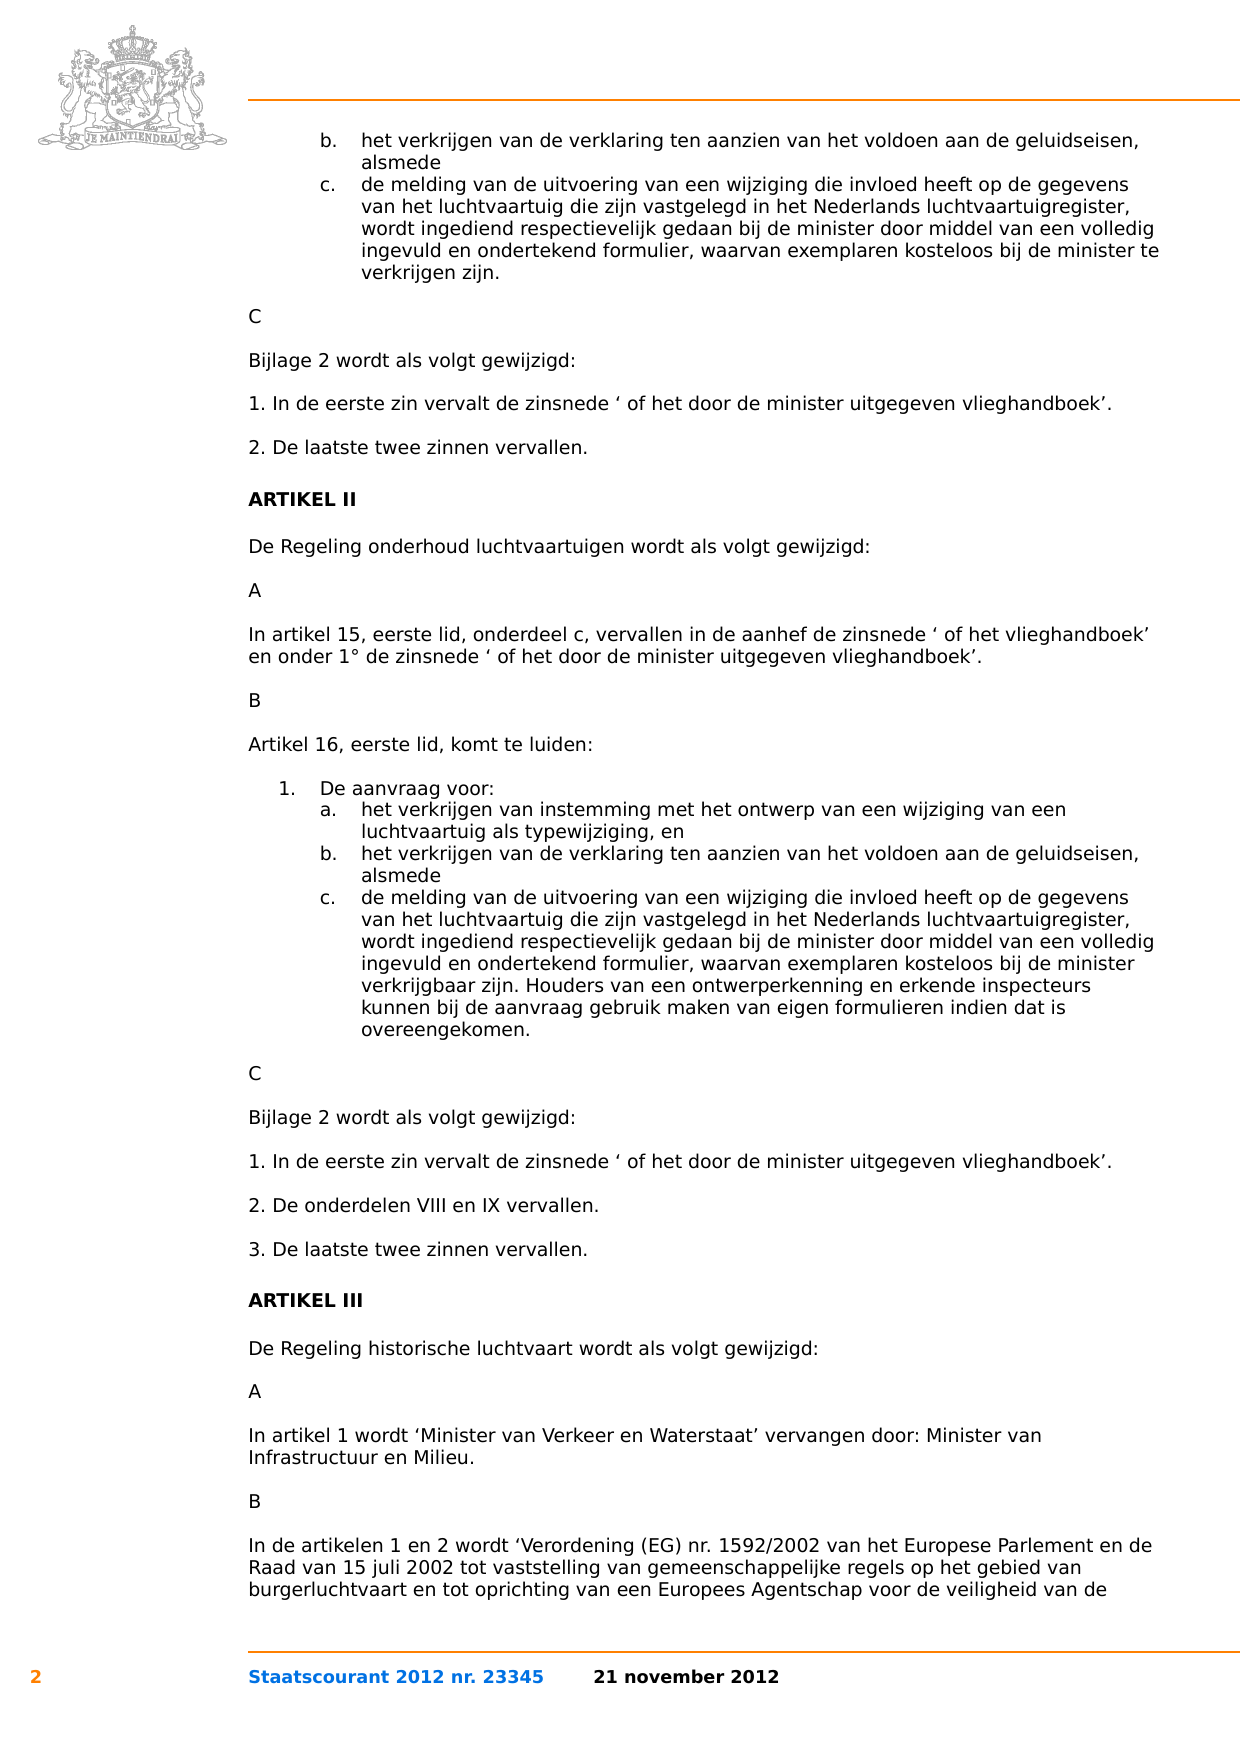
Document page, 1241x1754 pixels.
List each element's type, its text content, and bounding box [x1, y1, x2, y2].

text c. de melding van de uitvoering van een wijziging die invloed heeft op de gegevens van het luchtvaartuig die zijn vastgelegd in het Nederlands luchtvaartuigregister, wordt ingediend respectievelijk gedaan bij de minister door middel van een volledig ingevuld en ondertekend formulier, waarvan exemplaren kosteloos bij de minister te verkrijgen zijn. [319, 174, 1163, 284]
text C [248, 1063, 1163, 1085]
subtitle ARTIKEL II [248, 489, 1163, 511]
text In artikel 1 wordt ‘Minister van Verkeer en Waterstaat’ vervangen door: Minister van Infrastructuur en Milieu. [248, 1425, 1163, 1469]
text A [248, 580, 1163, 602]
text C [248, 306, 1163, 328]
text 2. De laatste twee zinnen vervallen. [248, 437, 1163, 459]
text In de artikelen 1 en 2 wordt ‘Verordening (EG) nr. 1592/2002 van het Europese Parlement en de Raad van 15 juli 2002 tot vaststelling van gemeenschappelijke regels op het gebied van burgerluchtvaart en tot oprichting van een Europees Agentschap voor de veiligheid van de [248, 1535, 1163, 1601]
text b. het verkrijgen van de verklaring ten aanzien van het voldoen aan de geluidseisen, alsmede [319, 843, 1163, 887]
text 2. De onderdelen VIII en IX vervallen. [248, 1194, 1163, 1217]
text A [248, 1381, 1163, 1403]
text B [248, 1491, 1163, 1513]
text Artikel 16, eerste lid, komt te luiden: [248, 733, 1163, 756]
text c. de melding van de uitvoering van een wijziging die invloed heeft op de gegevens van het luchtvaartuig die zijn vastgelegd in het Nederlands luchtvaartuigregister, wordt ingediend respectievelijk gedaan bij de minister door middel van een volledig ingevuld en ondertekend formulier, waarvan exemplaren kosteloos bij de minister verkrijgbaar zijn. Houders van een ontwerperkenning en erkende inspecteurs kunnen bij de aanvraag gebruik maken van eigen formulieren indien dat is overeengekomen. [319, 887, 1163, 1041]
text Bijlage 2 wordt als volgt gewijzigd: [248, 349, 1163, 371]
text In artikel 15, eerste lid, onderdeel c, vervallen in de aanhef de zinsnede ‘ of het vlieghandboek’ en onder 1° de zinsnede ‘ of het door de minister uitgegeven vlieghandboek’. [248, 624, 1163, 668]
text 1. De aanvraag voor: [278, 777, 1163, 799]
subtitle ARTIKEL III [248, 1290, 1163, 1312]
text 3. De laatste twee zinnen vervallen. [248, 1238, 1163, 1260]
text Bijlage 2 wordt als volgt gewijzigd: [248, 1107, 1163, 1129]
text b. het verkrijgen van de verklaring ten aanzien van het voldoen aan de geluidseisen, alsmede [319, 130, 1163, 174]
text De Regeling onderhoud luchtvaartuigen wordt als volgt gewijzigd: [248, 536, 1163, 558]
text a. het verkrijgen van instemming met het ontwerp van een wijziging van een luchtvaartuig als typewijziging, en [319, 799, 1163, 843]
text 1. In de eerste zin vervalt de zinsnede ‘ of het door de minister uitgegeven vlieghandboek’. [248, 1151, 1163, 1173]
text De Regeling historische luchtvaart wordt als volgt gewijzigd: [248, 1337, 1163, 1359]
picture [38, 25, 227, 150]
text 1. In de eerste zin vervalt de zinsnede ‘ of het door de minister uitgegeven vlieghandboek’. [248, 393, 1163, 415]
text B [248, 690, 1163, 712]
